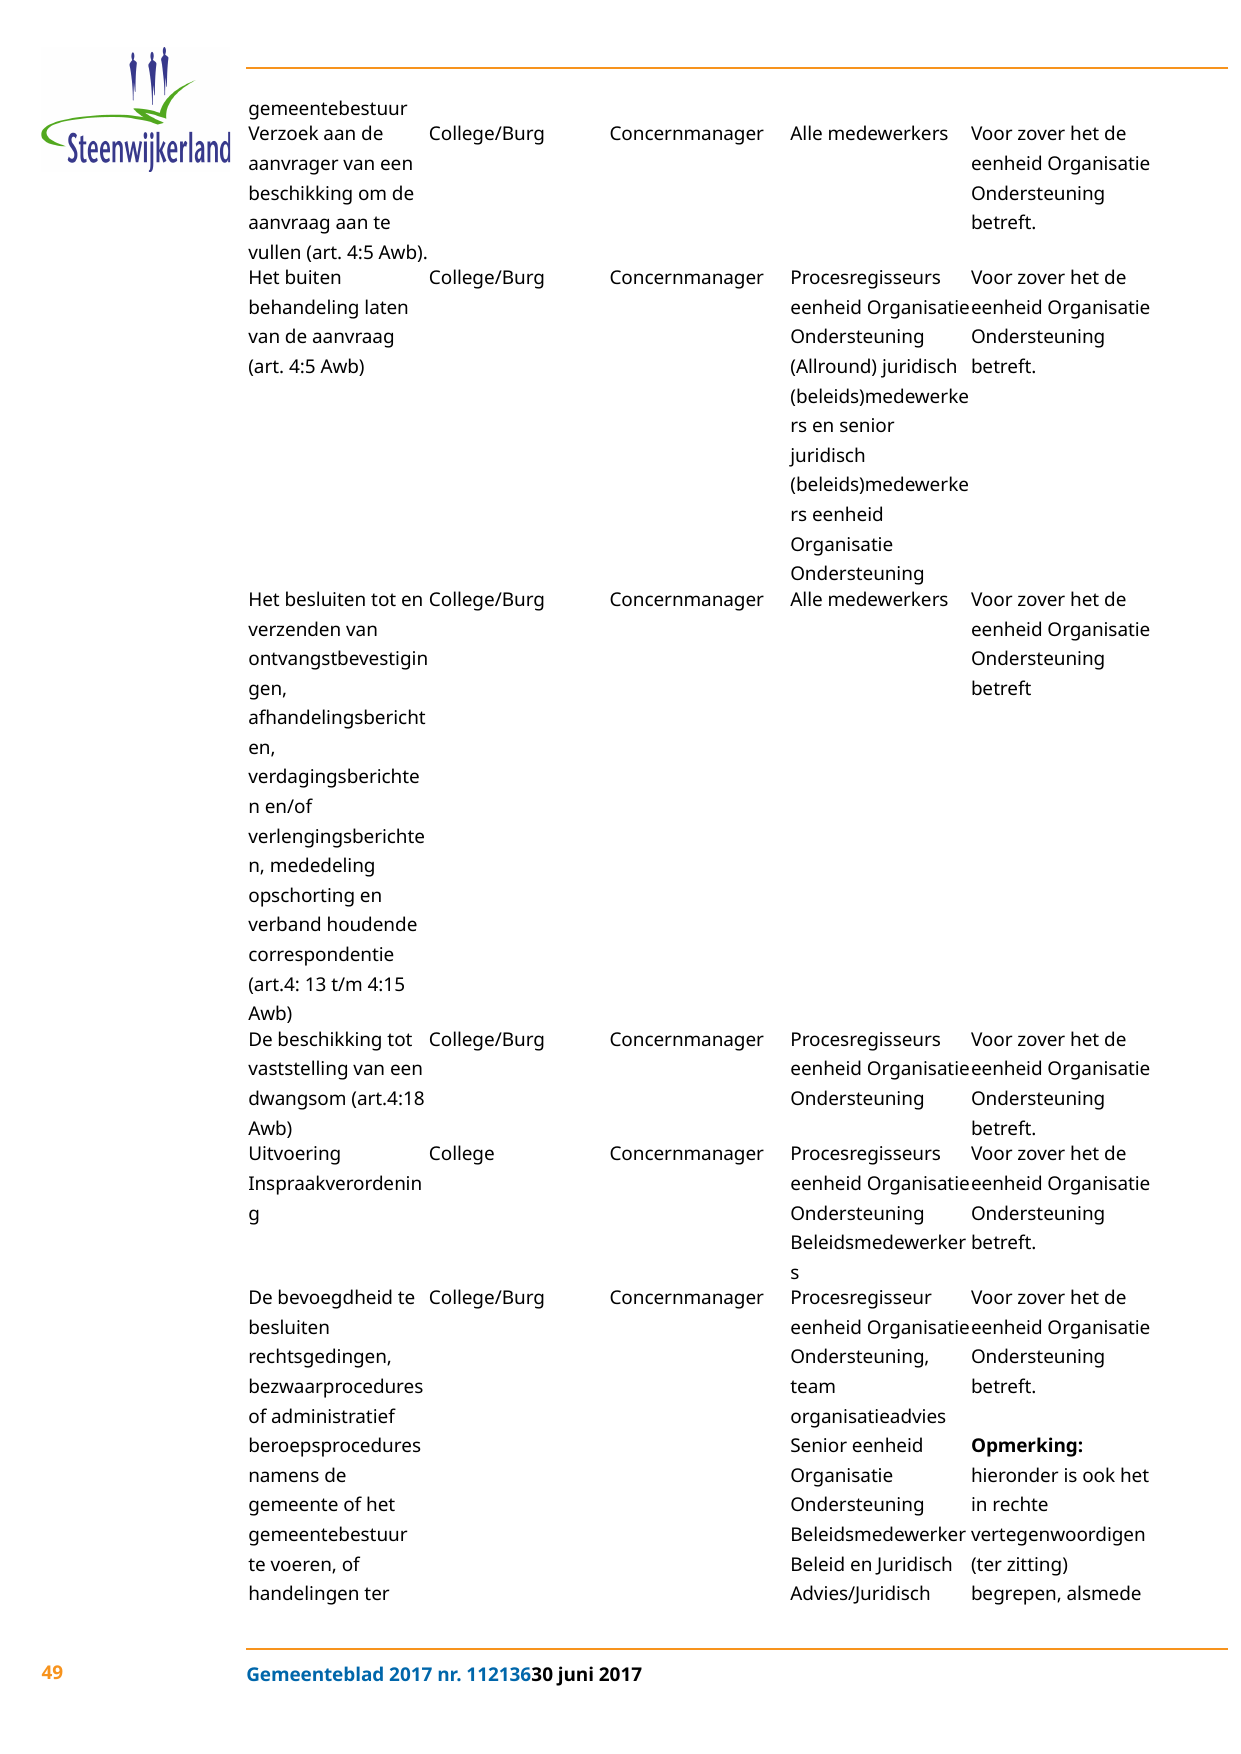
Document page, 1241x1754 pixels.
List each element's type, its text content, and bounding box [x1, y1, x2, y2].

picture [41, 47, 231, 172]
table_cell Procesregisseurs eenheid Organisatie Ondersteuning (Allround) juridisch (beleids)medewerkers en senior juridisch (beleids)medewerkers eenheid Organisatie Ondersteuning [790, 265, 971, 586]
table_cell Alle medewerkers [790, 586, 971, 1026]
table_cell College/Burg [429, 586, 609, 1026]
table_cell Voor zover het de eenheid Organisatie Ondersteuning betreft. [971, 1026, 1152, 1141]
table_cell Concernmanager [609, 121, 790, 264]
table_cell Het besluiten tot en verzenden van ontvangstbevestigingen, afhandelingsberichten, verdagingsberichten en/of verlengingsberichten, mededeling opschorting en verband houdende correspondentie (art.4: 13 t/m 4:15 Awb) [248, 586, 429, 1026]
table_cell Concernmanager [609, 265, 790, 586]
table_cell Voor zover het de eenheid Organisatie Ondersteuning betreft. [971, 265, 1152, 586]
table_cell Voor zover het de eenheid Organisatie Ondersteuning betreft. [971, 121, 1152, 264]
table_cell Concernmanager [609, 1026, 790, 1141]
table_cell Procesregisseur eenheid Organisatie Ondersteuning, team organisatieadvies Senior eenheid Organisatie Ondersteuning Beleidsmedewerker Beleid en Juridisch Advies/Juridisch [790, 1285, 971, 1606]
table_cell Voor zover het de eenheid Organisatie Ondersteuning betreft [971, 586, 1152, 1026]
table_cell Voor zover het de eenheid Organisatie Ondersteuning betreft. Opmerking: hieronder is ook het in rechte vertegenwoordigen (ter zitting) begrepen, alsmede [971, 1285, 1152, 1606]
table_cell Verzoek aan de aanvrager van een beschikking om de aanvraag aan te vullen (art. 4:5 Awb). [248, 121, 429, 264]
table_cell [790, 95, 971, 121]
table_cell Het buiten behandeling laten van de aanvraag (art. 4:5 Awb) [248, 265, 429, 586]
table_cell [429, 95, 609, 121]
table_cell Uitvoering Inspraakverordening [248, 1141, 429, 1284]
table_cell Procesregisseurs eenheid Organisatie Ondersteuning Beleidsmedewerkers [790, 1141, 971, 1284]
table_cell College/Burg [429, 121, 609, 264]
table_cell Concernmanager [609, 586, 790, 1026]
table_cell De beschikking tot vaststelling van een dwangsom (art.4:18 Awb) [248, 1026, 429, 1141]
table_cell Concernmanager [609, 1141, 790, 1284]
table_cell [971, 95, 1152, 121]
table_cell Alle medewerkers [790, 121, 971, 264]
table_cell gemeentebestuur [248, 95, 429, 121]
table_cell Procesregisseurs eenheid Organisatie Ondersteuning [790, 1026, 971, 1141]
table_cell [609, 95, 790, 121]
table_cell Voor zover het de eenheid Organisatie Ondersteuning betreft. [971, 1141, 1152, 1284]
table_cell Concernmanager [609, 1285, 790, 1606]
table_cell College/Burg [429, 1285, 609, 1606]
table_cell College/Burg [429, 1026, 609, 1141]
table_cell De bevoegdheid te besluiten rechtsgedingen, bezwaarprocedures of administratief beroepsprocedures namens de gemeente of het gemeentebestuur te voeren, of handelingen ter [248, 1285, 429, 1606]
table_cell College [429, 1141, 609, 1284]
table_cell College/Burg [429, 265, 609, 586]
